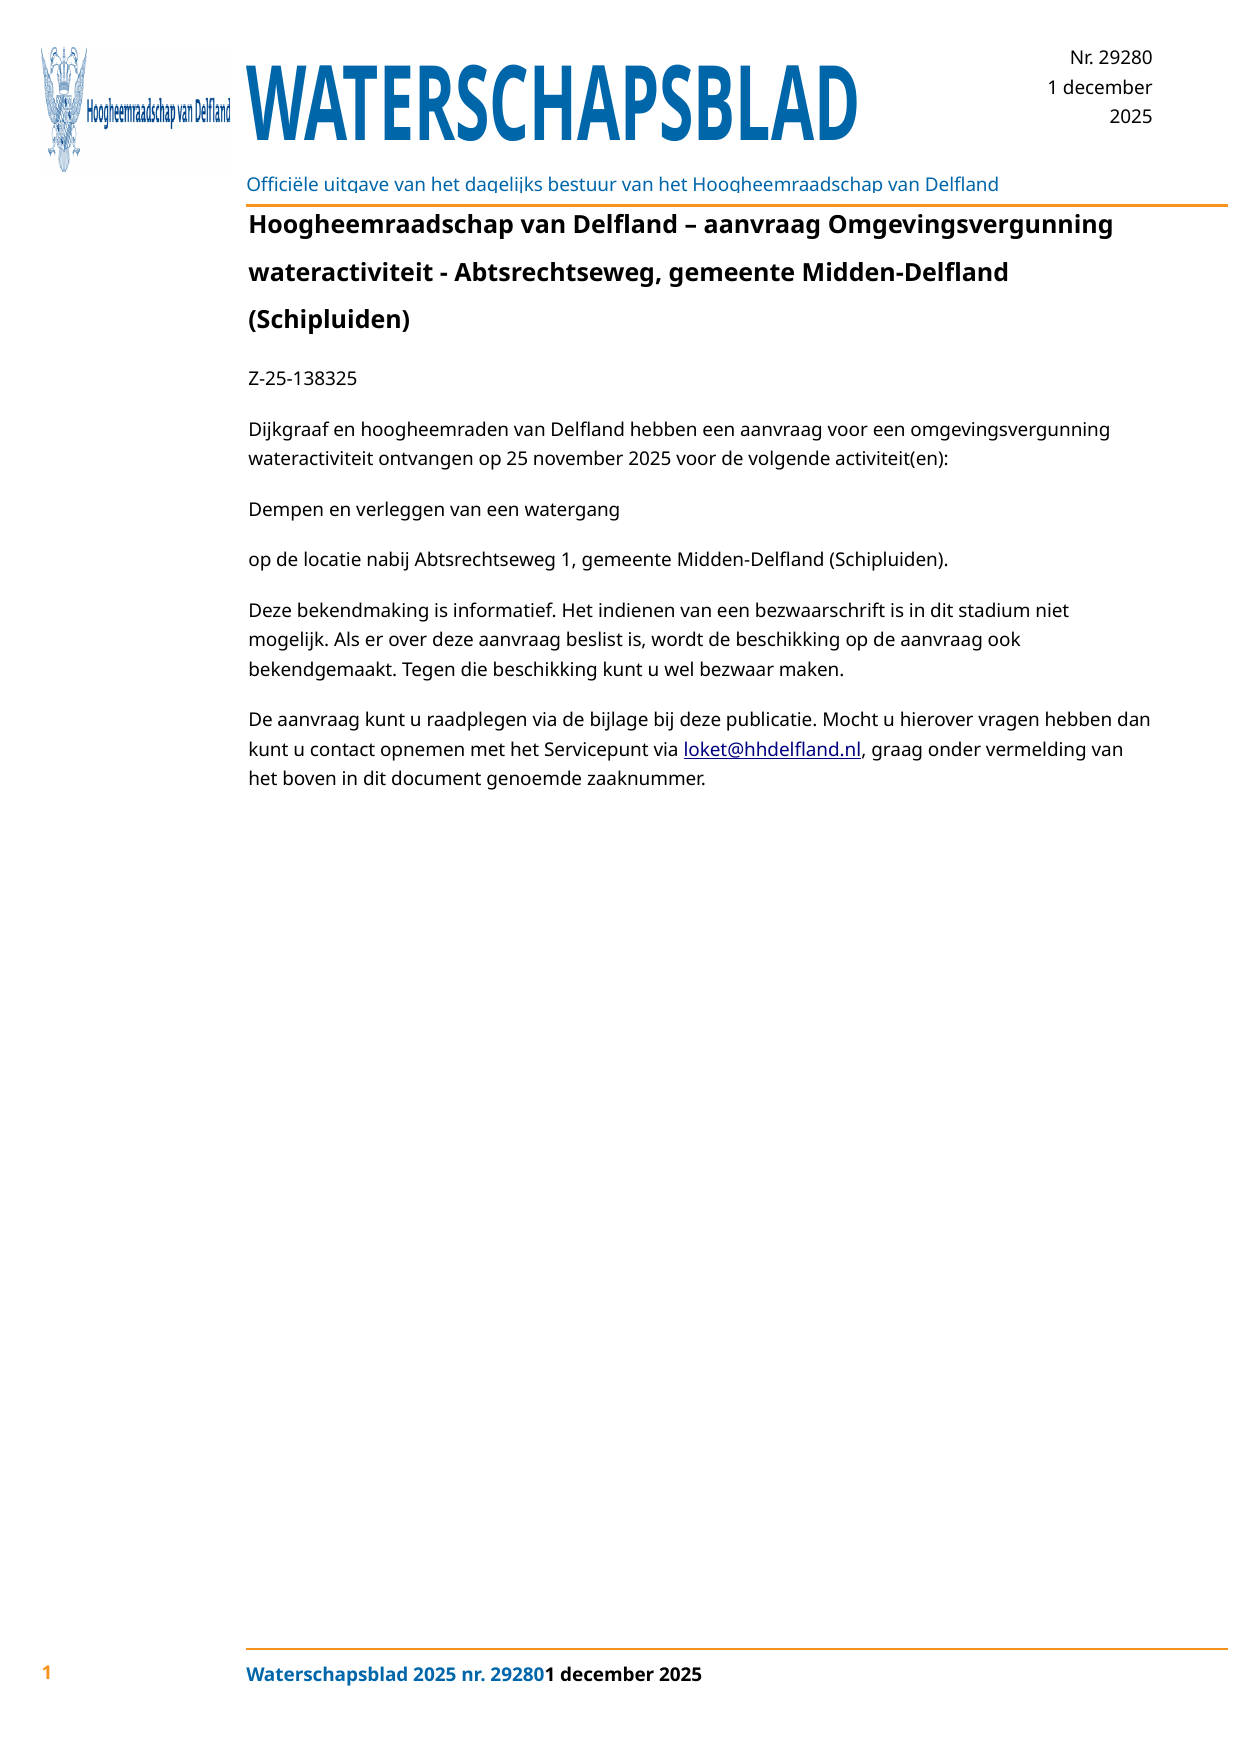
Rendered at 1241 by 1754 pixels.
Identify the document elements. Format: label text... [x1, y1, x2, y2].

text Hoogheemraadschap van Delfland – aanvraag Omgevingsvergunning wateractiviteit - Abtsrechtseweg, gemeente Midden-Delfland (Schipluiden) [248, 207, 1152, 336]
text Dijkgraaf en hoogheemraden van Delfland hebben een aanvraag voor een omgevingsvergunning wateractiviteit ontvangen op 25 november 2025 voor de volgende activiteit(en): [248, 416, 1152, 471]
text Dempen en verleggen van een watergang [248, 496, 1152, 522]
picture [41, 47, 231, 172]
text Z-25-138325 [248, 366, 1152, 391]
text De aanvraag kunt u raadplegen via de bijlage bij deze publicatie. Mocht u hierover vragen hebben dan kunt u contact opnemen met het Servicepunt via loket@hhdelfland.nl, graag onder vermelding van het boven in dit document genoemde zaaknummer. [248, 706, 1152, 791]
text Deze bekendmaking is informatief. Het indienen van een bezwaarschrift is in dit stadium niet mogelijk. Als er over deze aanvraag beslist is, wordt de beschikking op de aanvraag ook bekendgemaakt. Tegen die beschikking kunt u wel bezwaar maken. [248, 597, 1152, 682]
text op de locatie nabij Abtsrechtseweg 1, gemeente Midden-Delfland (Schipluiden). [248, 546, 1152, 572]
